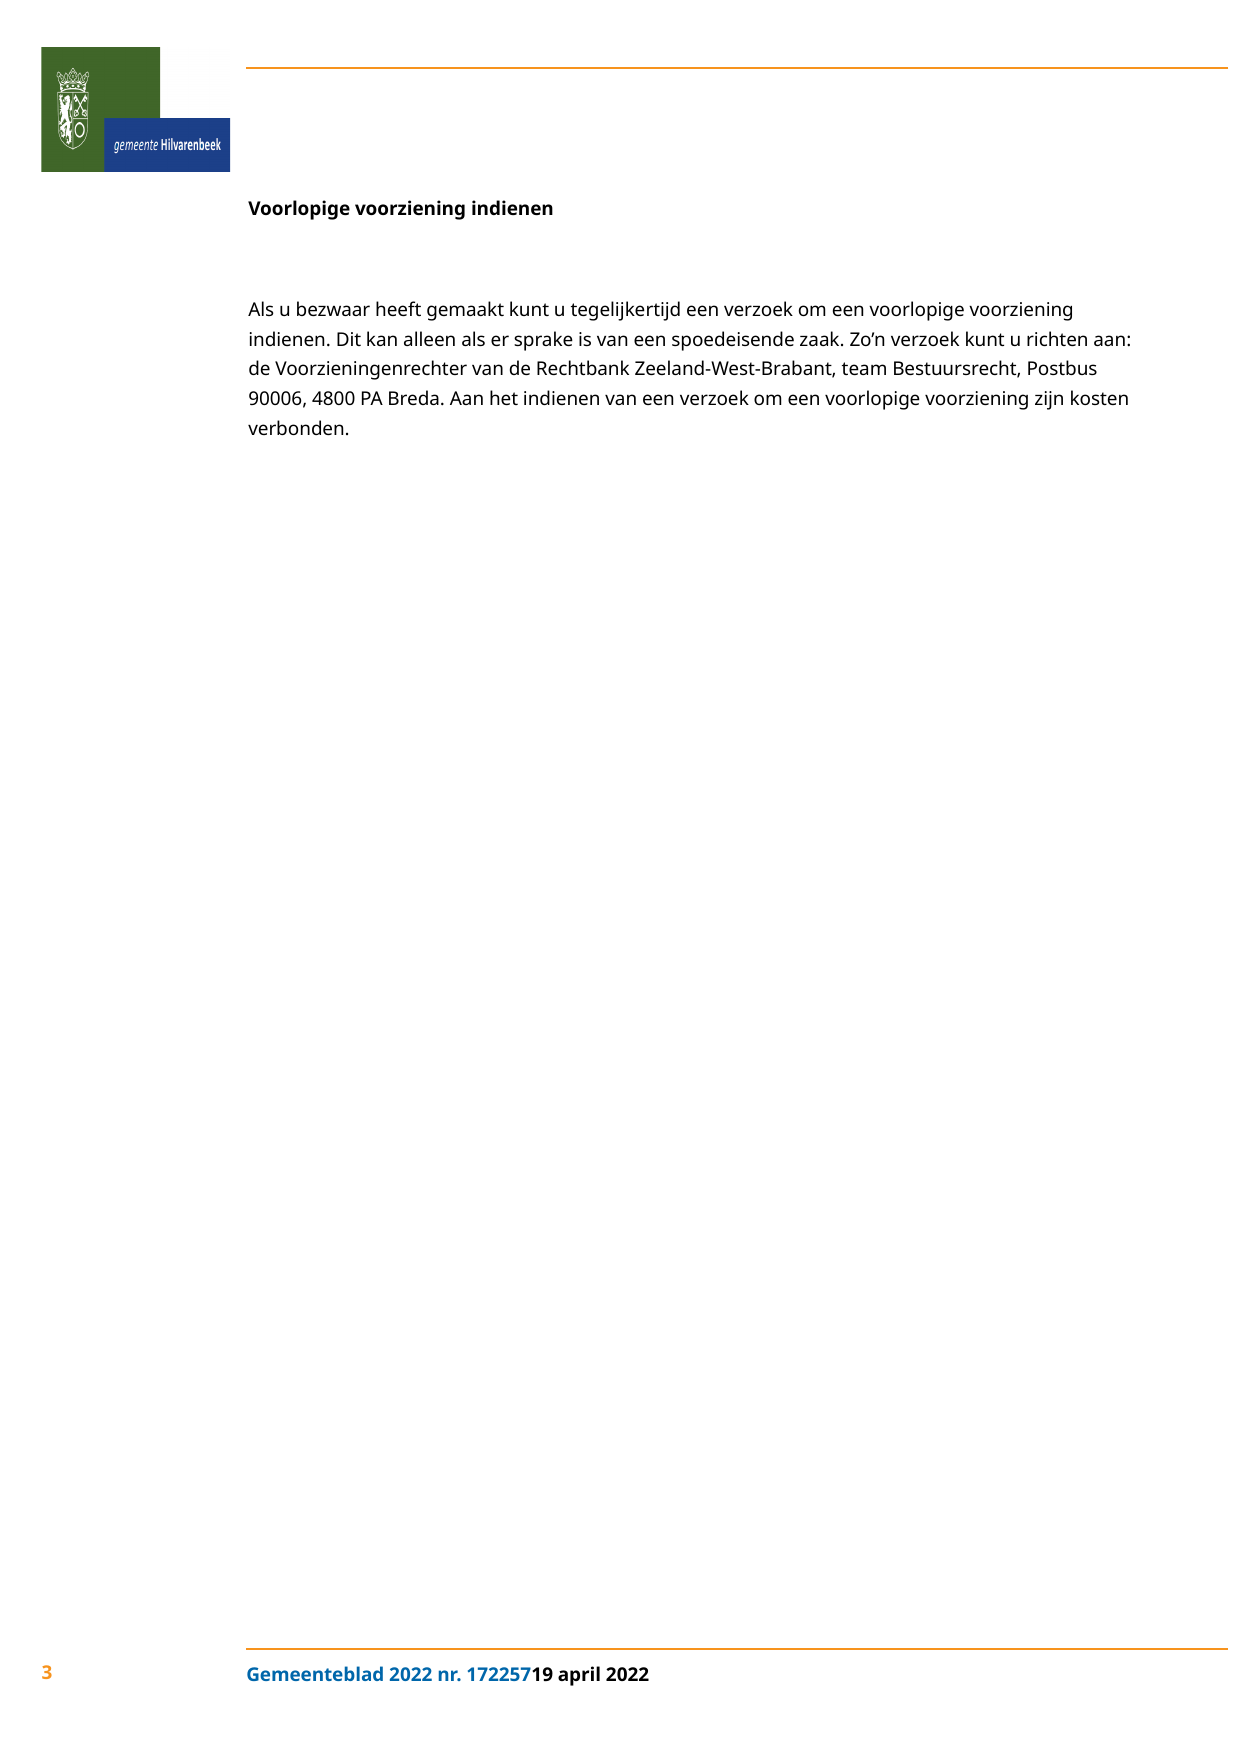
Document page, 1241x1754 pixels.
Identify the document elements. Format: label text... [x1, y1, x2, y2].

picture [41, 47, 231, 172]
text Voorlopige voorziening indienen [248, 196, 1152, 221]
text Als u bezwaar heeft gemaakt kunt u tegelijkertijd een verzoek om een voorlopige voorziening indienen. Dit kan alleen als er sprake is van een spoedeisende zaak. Zo’n verzoek kunt u richten aan: de Voorzieningenrechter van de Rechtbank Zeeland-West-Brabant, team Bestuursrecht, Postbus 90006, 4800 PA Breda. Aan het indienen van een verzoek om een voorlopige voorziening zijn kosten verbonden. [248, 296, 1152, 441]
